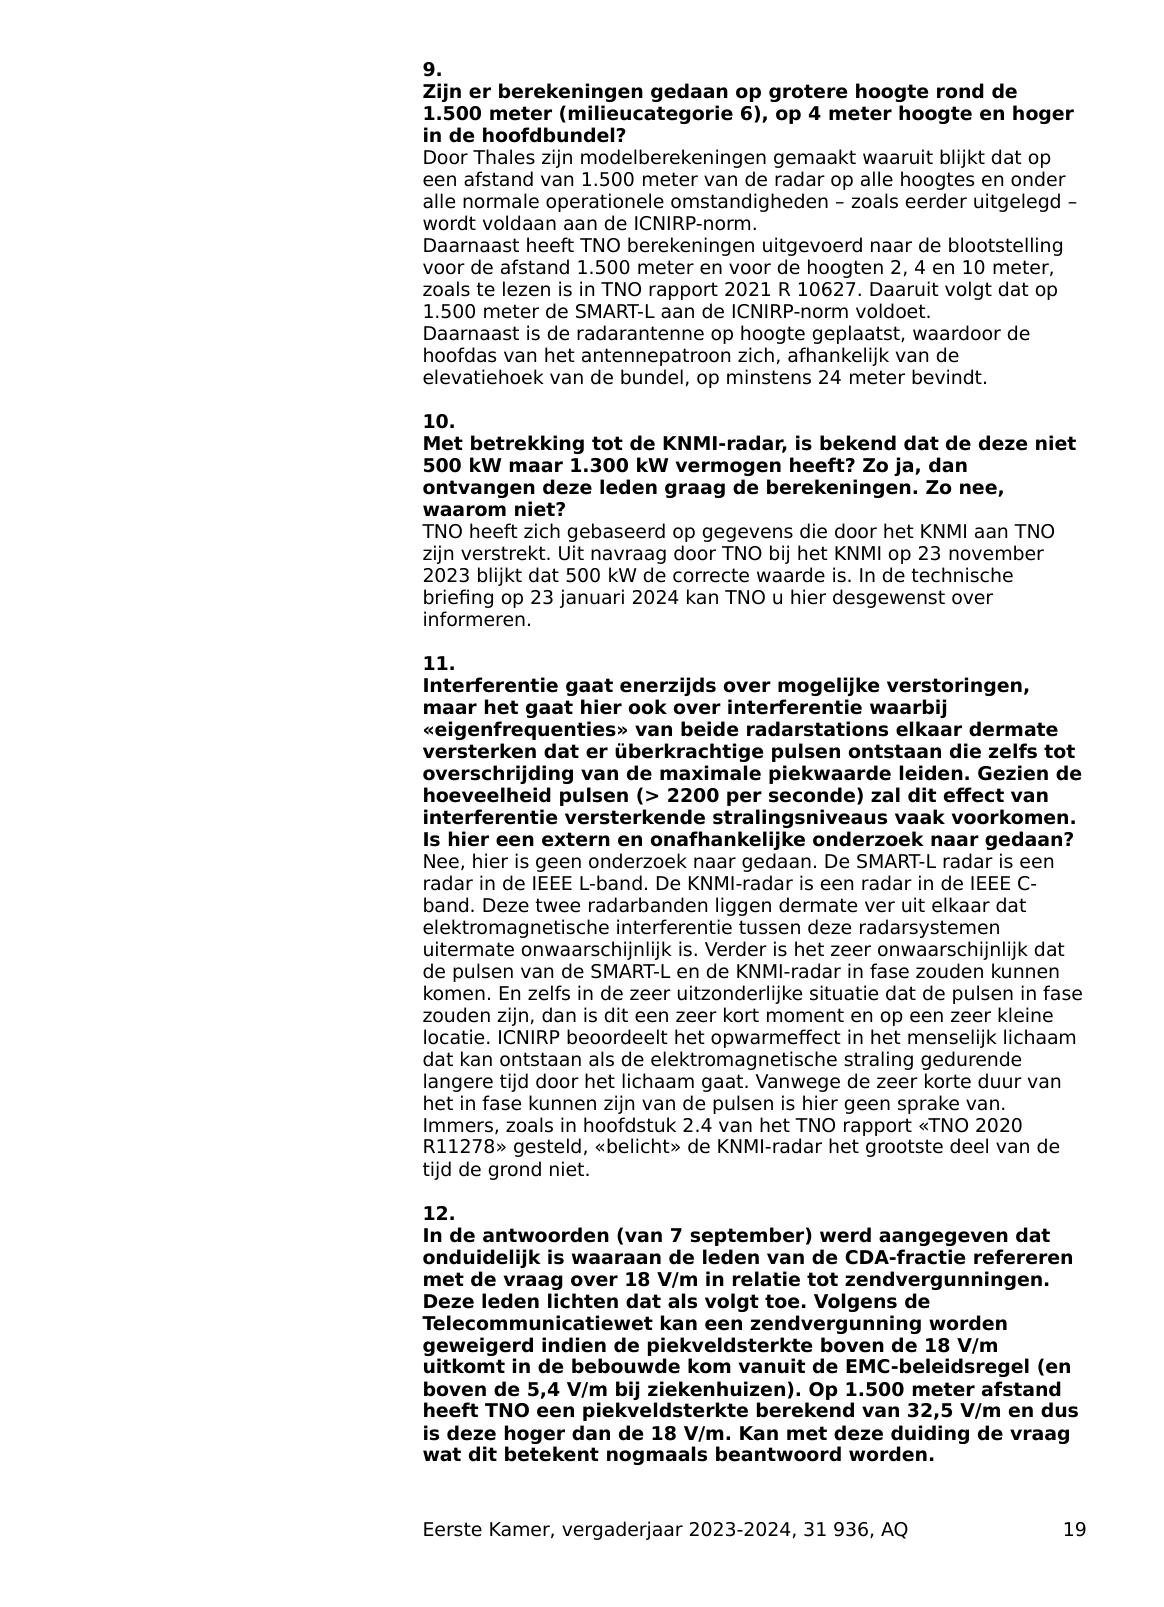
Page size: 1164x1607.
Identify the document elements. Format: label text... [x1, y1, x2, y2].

text 9. [422, 59, 1087, 81]
text Door Thales zijn modelberekeningen gemaakt waaruit blijkt dat op een afstand van 1.500 meter van de radar op alle hoogtes en onder alle normale operationele omstandigheden – zoals eerder uitgelegd – wordt voldaan aan de ICNIRP-norm. [422, 147, 1087, 235]
text In de antwoorden (van 7 september) werd aangegeven dat onduidelijk is waaraan de leden van de CDA-fractie refereren met de vraag over 18 V/m in relatie tot zendvergunningen. Deze leden lichten dat als volgt toe. Volgens de Telecommunicatiewet kan een zendvergunning worden geweigerd indien de piekveldsterkte boven de 18 V/m uitkomt in de bebouwde kom vanuit de EMC-beleidsregel (en boven de 5,4 V/m bij ziekenhuizen). Op 1.500 meter afstand heeft TNO een piekveldsterkte berekend van 32,5 V/m en dus is deze hoger dan de 18 V/m. Kan met deze duiding de vraag wat dit betekent nogmaals beantwoord worden. [422, 1224, 1087, 1466]
text 11. [422, 653, 1087, 675]
text 10. [422, 411, 1087, 433]
text 12. [422, 1203, 1087, 1224]
text Nee, hier is geen onderzoek naar gedaan. De SMART-L radar is een radar in de IEEE L-band. De KNMI-radar is een radar in de IEEE C-band. Deze twee radarbanden liggen dermate ver uit elkaar dat elektromagnetische interferentie tussen deze radarsystemen uitermate onwaarschijnlijk is. Verder is het zeer onwaarschijnlijk dat de pulsen van de SMART-L en de KNMI-radar in fase zouden kunnen komen. En zelfs in de zeer uitzonderlijke situatie dat de pulsen in fase zouden zijn, dan is dit een zeer kort moment en op een zeer kleine locatie. ICNIRP beoordeelt het opwarmeffect in het menselijk lichaam dat kan ontstaan als de elektromagnetische straling gedurende langere tijd door het lichaam gaat. Vanwege de zeer korte duur van het in fase kunnen zijn van de pulsen is hier geen sprake van. Immers, zoals in hoofdstuk 2.4 van het TNO rapport «TNO 2020 R11278» gesteld, «belicht» de KNMI-radar het grootste deel van de tijd de grond niet. [422, 851, 1087, 1180]
text Zijn er berekeningen gedaan op grotere hoogte rond de 1.500 meter (milieucategorie 6), op 4 meter hoogte en hoger in de hoofdbundel? [422, 81, 1087, 147]
text Daarnaast heeft TNO berekeningen uitgevoerd naar de blootstelling voor de afstand 1.500 meter en voor de hoogten 2, 4 en 10 meter, zoals te lezen is in TNO rapport 2021 R 10627. Daaruit volgt dat op 1.500 meter de SMART-L aan de ICNIRP-norm voldoet. [422, 235, 1087, 323]
text TNO heeft zich gebaseerd op gegevens die door het KNMI aan TNO zijn verstrekt. Uit navraag door TNO bij het KNMI op 23 november 2023 blijkt dat 500 kW de correcte waarde is. In de technische briefing op 23 januari 2024 kan TNO u hier desgewenst over informeren. [422, 521, 1087, 631]
text Met betrekking tot de KNMI-radar, is bekend dat de deze niet 500 kW maar 1.300 kW vermogen heeft? Zo ja, dan ontvangen deze leden graag de berekeningen. Zo nee, waarom niet? [422, 433, 1087, 521]
text Interferentie gaat enerzijds over mogelijke verstoringen, maar het gaat hier ook over interferentie waarbij «eigenfrequenties» van beide radarstations elkaar dermate versterken dat er überkrachtige pulsen ontstaan die zelfs tot overschrijding van de maximale piekwaarde leiden. Gezien de hoeveelheid pulsen (> 2200 per seconde) zal dit effect van interferentie versterkende stralingsniveaus vaak voorkomen. Is hier een extern en onafhankelijke onderzoek naar gedaan? [422, 675, 1087, 851]
text Daarnaast is de radarantenne op hoogte geplaatst, waardoor de hoofdas van het antennepatroon zich, afhankelijk van de elevatiehoek van de bundel, op minstens 24 meter bevindt. [422, 323, 1087, 389]
